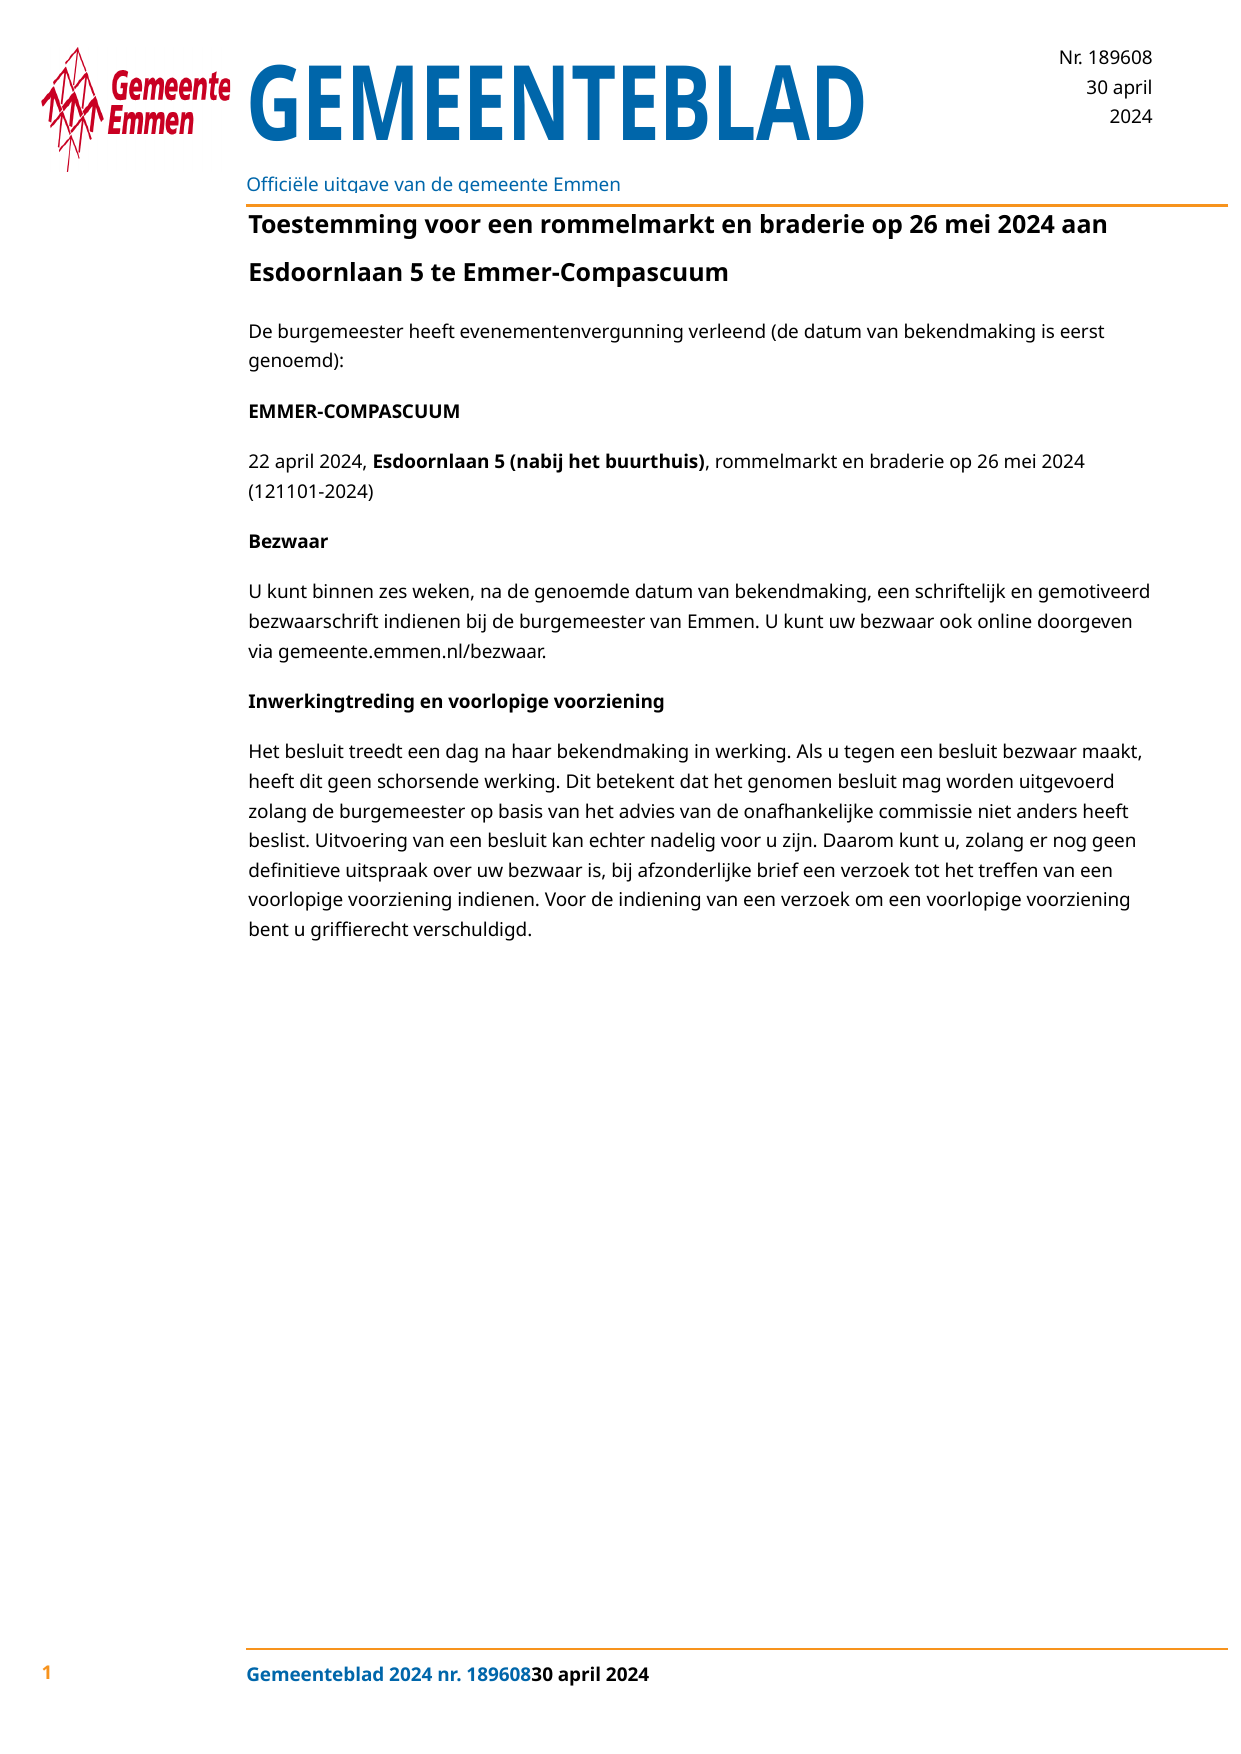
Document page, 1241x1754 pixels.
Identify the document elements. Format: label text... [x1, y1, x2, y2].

picture [41, 47, 231, 172]
text Het besluit treedt een dag na haar bekendmaking in werking. Als u tegen een besluit bezwaar maakt, heeft dit geen schorsende werking. Dit betekent dat het genomen besluit mag worden uitgevoerd zolang de burgemeester op basis van het advies van de onafhankelijke commissie niet anders heeft beslist. Uitvoering van een besluit kan echter nadelig voor u zijn. Daarom kunt u, zolang er nog geen definitieve uitspraak over uw bezwaar is, bij afzonderlijke brief een verzoek tot het treffen van een voorlopige voorziening indienen. Voor de indiening van een verzoek om een voorlopige voorziening bent u griffierecht verschuldigd. [248, 739, 1152, 942]
text EMMER-COMPASCUUM [248, 398, 1152, 424]
text U kunt binnen zes weken, na de genoemde datum van bekendmaking, een schriftelijk en gemotiveerd bezwaarschrift indienen bij de burgemeester van Emmen. U kunt uw bezwaar ook online doorgeven via gemeente.emmen.nl/bezwaar. [248, 579, 1152, 664]
text De burgemeester heeft evenementenvergunning verleend (de datum van bekendmaking is eerst genoemd): [248, 318, 1152, 373]
text Inwerkingtreding en voorlopige voorziening [248, 688, 1152, 714]
text Toestemming voor een rommelmarkt en braderie op 26 mei 2024 aan Esdoornlaan 5 te Emmer-Compascuum [248, 207, 1152, 288]
text Bezwaar [248, 528, 1152, 554]
text 22 april 2024, Esdoornlaan 5 (nabij het buurthuis), rommelmarkt en braderie op 26 mei 2024 (121101-2024) [248, 448, 1152, 504]
